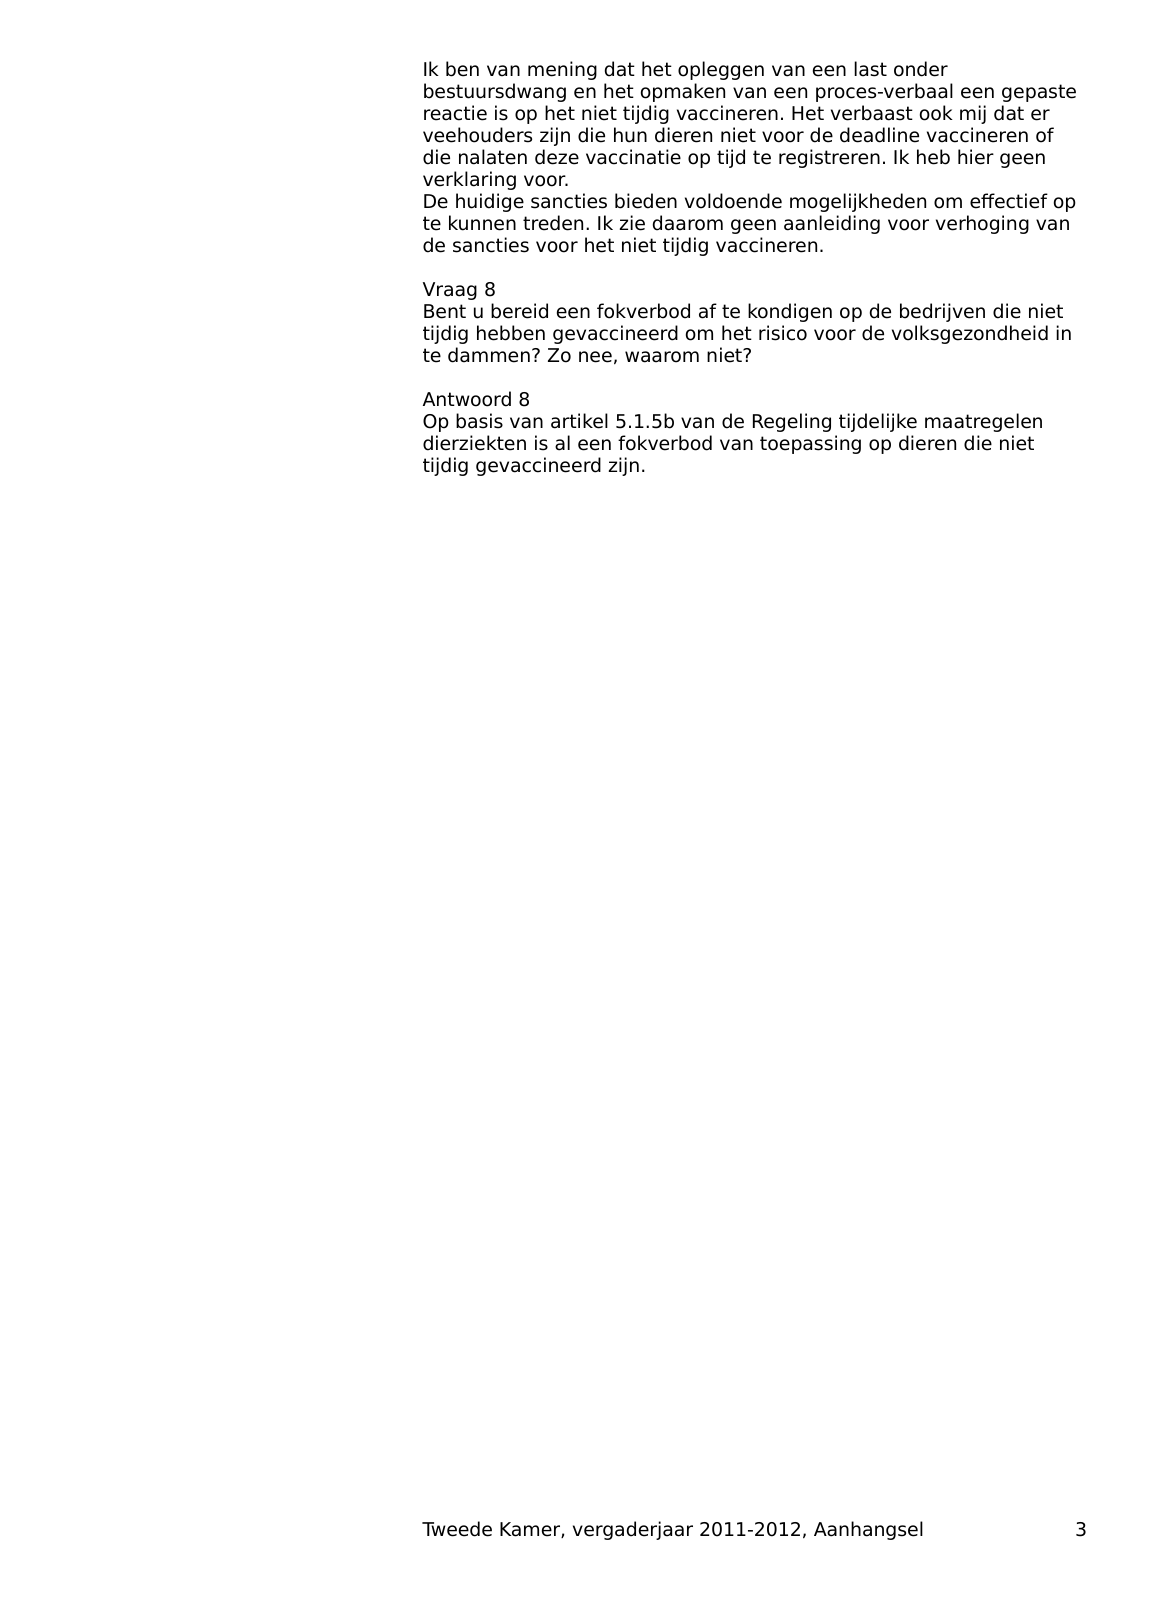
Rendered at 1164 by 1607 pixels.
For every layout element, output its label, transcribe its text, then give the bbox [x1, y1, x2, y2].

text Vraag 8 [422, 279, 1087, 301]
text De huidige sancties bieden voldoende mogelijkheden om effectief op te kunnen treden. Ik zie daarom geen aanleiding voor verhoging van de sancties voor het niet tijdig vaccineren. [422, 191, 1087, 257]
text Op basis van artikel 5.1.5b van de Regeling tijdelijke maatregelen dierziekten is al een fokverbod van toepassing op dieren die niet tijdig gevaccineerd zijn. [422, 411, 1087, 477]
text Bent u bereid een fokverbod af te kondigen op de bedrijven die niet tijdig hebben gevaccineerd om het risico voor de volksgezondheid in te dammen? Zo nee, waarom niet? [422, 301, 1087, 367]
text Antwoord 8 [422, 389, 1087, 411]
text Ik ben van mening dat het opleggen van een last onder bestuursdwang en het opmaken van een proces-verbaal een gepaste reactie is op het niet tijdig vaccineren. Het verbaast ook mij dat er veehouders zijn die hun dieren niet voor de deadline vaccineren of die nalaten deze vaccinatie op tijd te registreren. Ik heb hier geen verklaring voor. [422, 59, 1087, 191]
